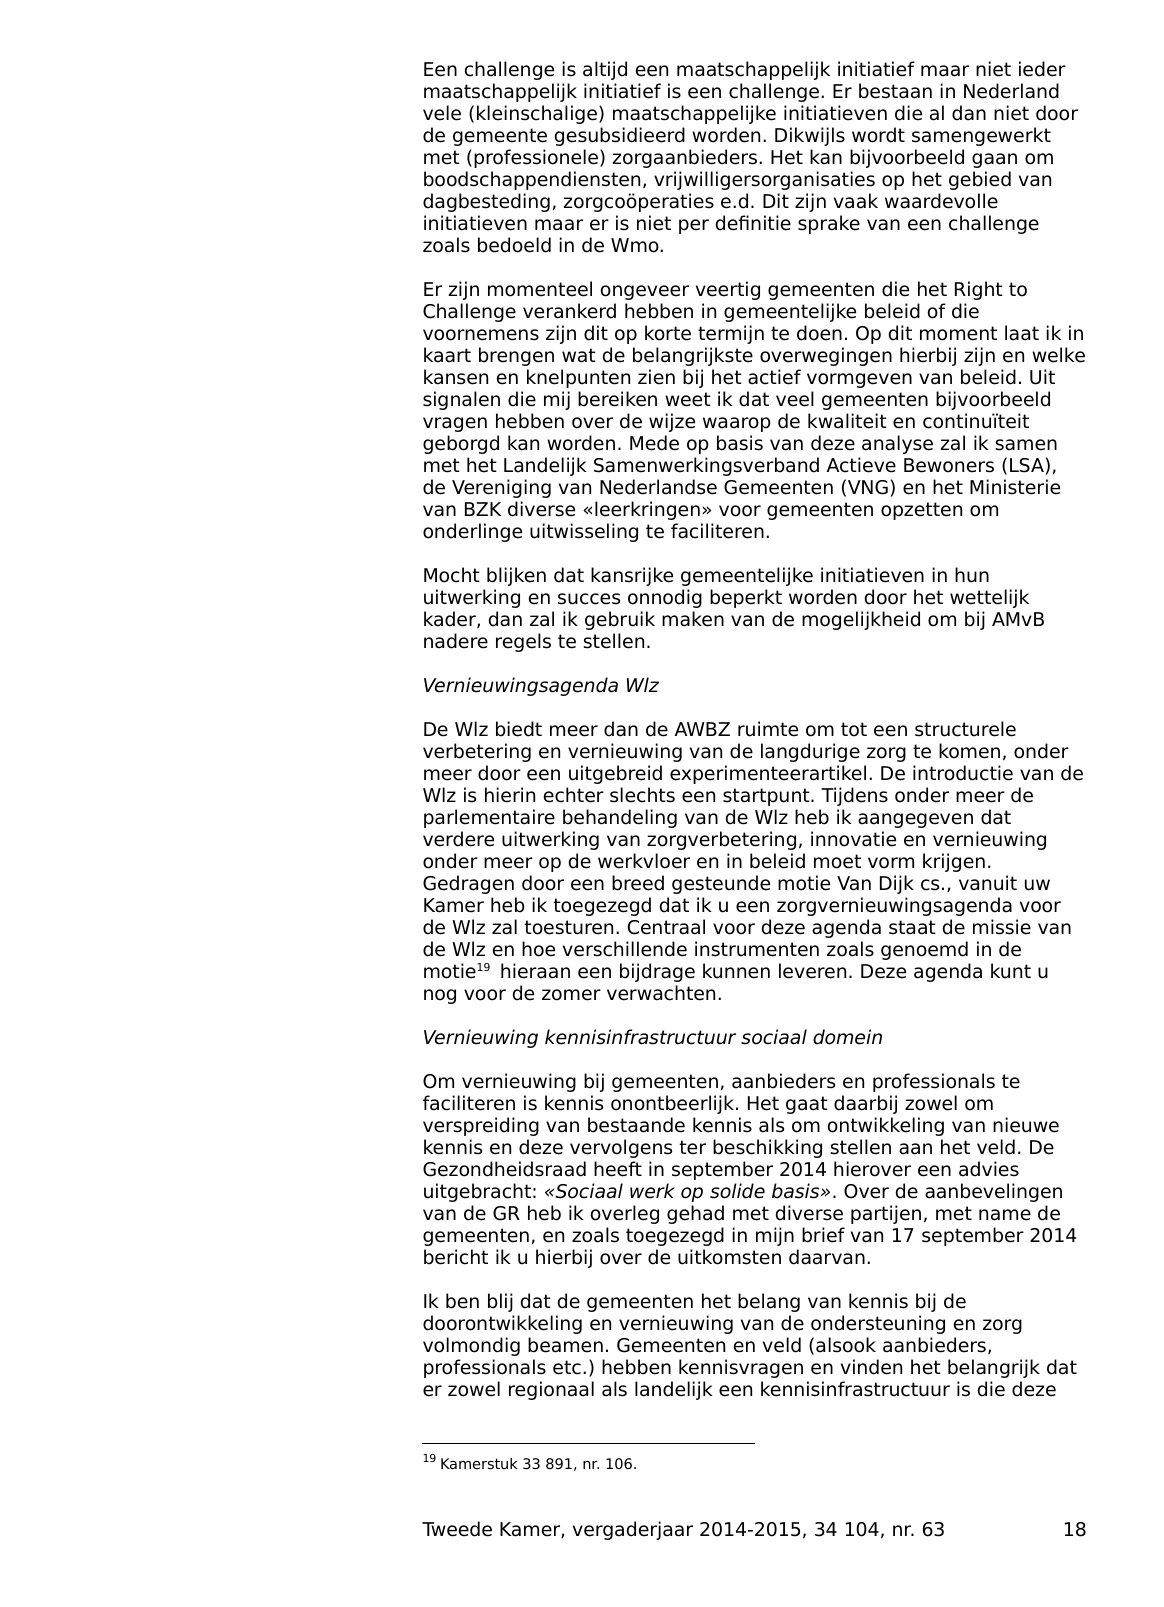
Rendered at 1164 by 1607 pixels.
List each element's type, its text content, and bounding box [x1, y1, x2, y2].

text De Wlz biedt meer dan de AWBZ ruimte om tot een structurele verbetering en vernieuwing van de langdurige zorg te komen, onder meer door een uitgebreid experimenteerartikel. De introductie van de Wlz is hierin echter slechts een startpunt. Tijdens onder meer de parlementaire behandeling van de Wlz heb ik aangegeven dat verdere uitwerking van zorgverbetering, innovatie en vernieuwing onder meer op de werkvloer en in beleid moet vorm krijgen. Gedragen door een breed gesteunde motie Van Dijk cs., vanuit uw Kamer heb ik toegezegd dat ik u een zorgvernieuwingsagenda voor de Wlz zal toesturen. Centraal voor deze agenda staat de missie van de Wlz en hoe verschillende instrumenten zoals genoemd in de motie hieraan een bijdrage kunnen leveren. Deze agenda kunt u nog voor de zomer verwachten. [422, 719, 1087, 1005]
subtitle Vernieuwing kennisinfrastructuur sociaal domein [422, 1027, 1087, 1049]
text Mocht blijken dat kansrijke gemeentelijke initiatieven in hun uitwerking en succes onnodig beperkt worden door het wettelijk kader, dan zal ik gebruik maken van de mogelijkheid om bij AMvB nadere regels te stellen. [422, 565, 1087, 653]
text Kamerstuk 33 891, nr. 106. [422, 1452, 1087, 1474]
text Ik ben blij dat de gemeenten het belang van kennis bij de doorontwikkeling en vernieuwing van de ondersteuning en zorg volmondig beamen. Gemeenten en veld (alsook aanbieders, professionals etc.) hebben kennisvragen en vinden het belangrijk dat er zowel regionaal als landelijk een kennisinfrastructuur is die deze [422, 1291, 1087, 1401]
text Om vernieuwing bij gemeenten, aanbieders en professionals te faciliteren is kennis onontbeerlijk. Het gaat daarbij zowel om verspreiding van bestaande kennis als om ontwikkeling van nieuwe kennis en deze vervolgens ter beschikking stellen aan het veld. De Gezondheidsraad heeft in september 2014 hierover een advies uitgebracht: «Sociaal werk op solide basis». Over de aanbevelingen van de GR heb ik overleg gehad met diverse partijen, met name de gemeenten, en zoals toegezegd in mijn brief van 17 september 2014 bericht ik u hierbij over de uitkomsten daarvan. [422, 1071, 1087, 1269]
text Een challenge is altijd een maatschappelijk initiatief maar niet ieder maatschappelijk initiatief is een challenge. Er bestaan in Nederland vele (kleinschalige) maatschappelijke initiatieven die al dan niet door de gemeente gesubsidieerd worden. Dikwijls wordt samengewerkt met (professionele) zorgaanbieders. Het kan bijvoorbeeld gaan om boodschappendiensten, vrijwilligersorganisaties op het gebied van dagbesteding, zorgcoöperaties e.d. Dit zijn vaak waardevolle initiatieven maar er is niet per definitie sprake van een challenge zoals bedoeld in de Wmo. [422, 59, 1087, 257]
subtitle Vernieuwingsagenda Wlz [422, 675, 1087, 697]
text Er zijn momenteel ongeveer veertig gemeenten die het Right to Challenge verankerd hebben in gemeentelijke beleid of die voornemens zijn dit op korte termijn te doen. Op dit moment laat ik in kaart brengen wat de belangrijkste overwegingen hierbij zijn en welke kansen en knelpunten zien bij het actief vormgeven van beleid. Uit signalen die mij bereiken weet ik dat veel gemeenten bijvoorbeeld vragen hebben over de wijze waarop de kwaliteit en continuïteit geborgd kan worden. Mede op basis van deze analyse zal ik samen met het Landelijk Samenwerkingsverband Actieve Bewoners (LSA), de Vereniging van Nederlandse Gemeenten (VNG) en het Ministerie van BZK diverse «leerkringen» voor gemeenten opzetten om onderlinge uitwisseling te faciliteren. [422, 279, 1087, 543]
